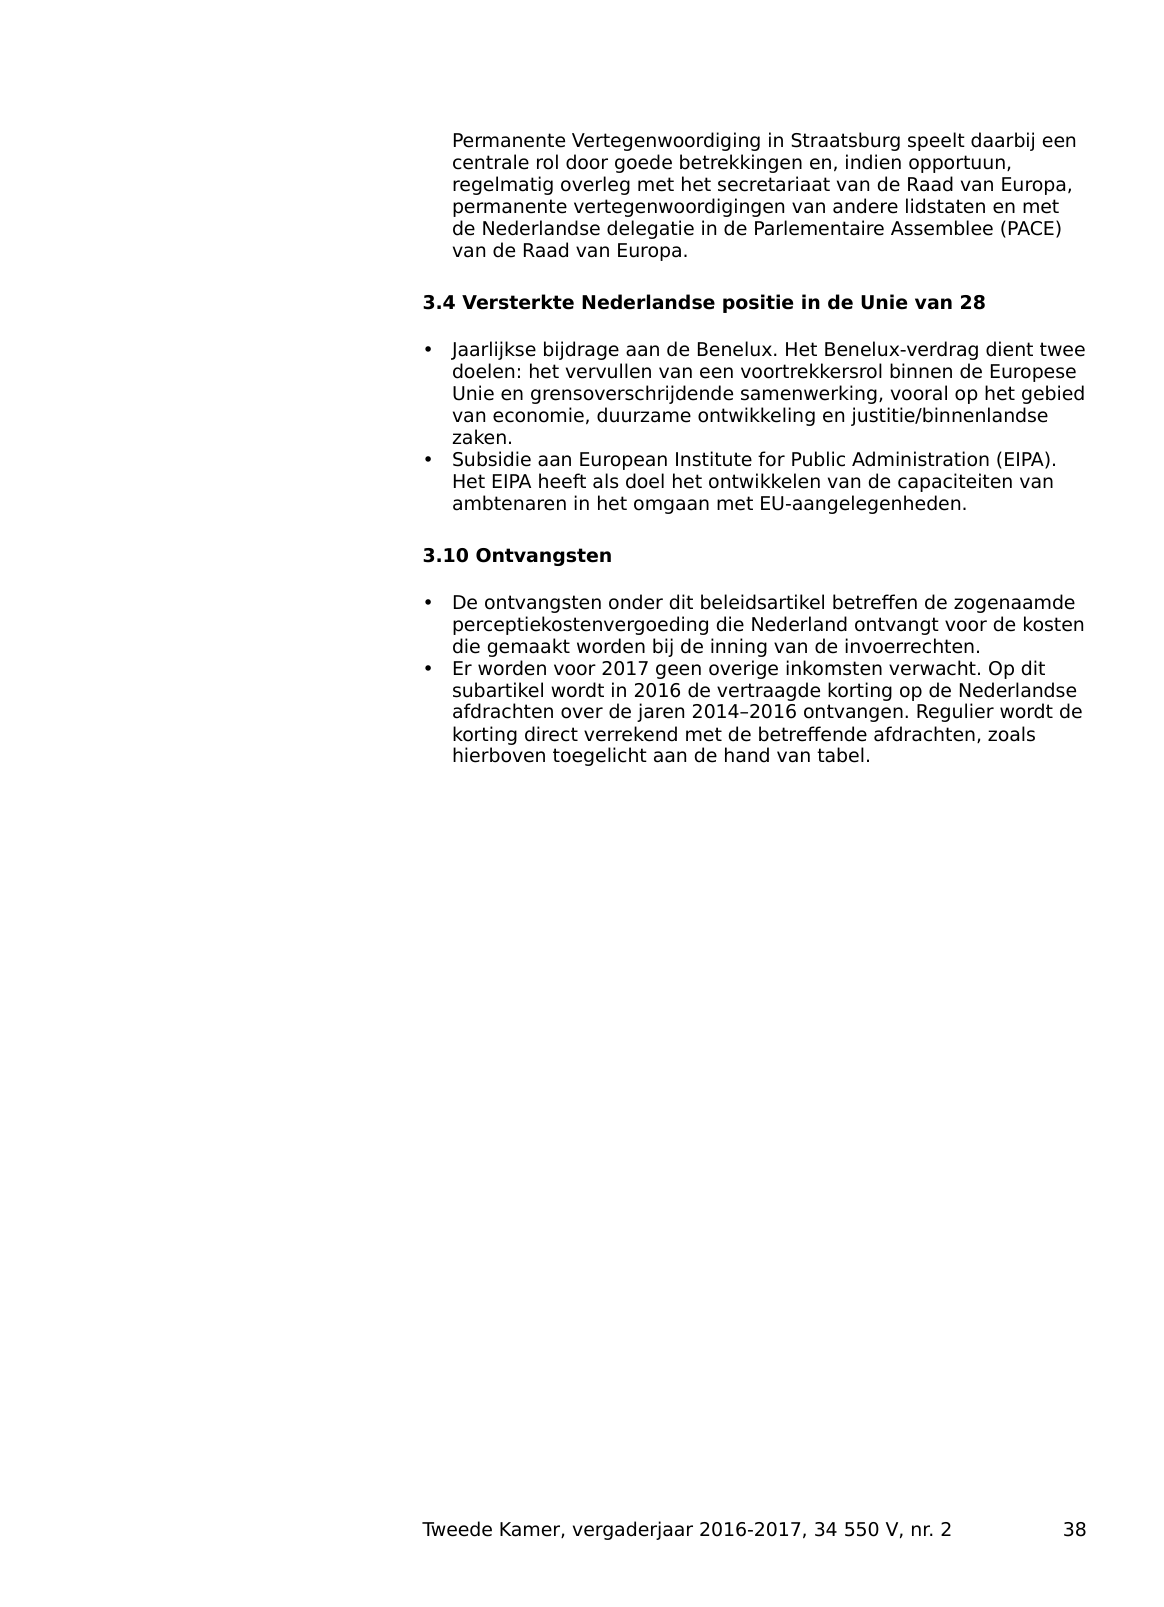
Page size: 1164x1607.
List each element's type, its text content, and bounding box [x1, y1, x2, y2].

subtitle 3.4 Versterkte Nederlandse positie in de Unie van 28 [422, 292, 1087, 314]
text Permanente Vertegenwoordiging in Straatsburg speelt daarbij een centrale rol door goede betrekkingen en, indien opportuun, regelmatig overleg met het secretariaat van de Raad van Europa, permanente vertegenwoordigingen van andere lidstaten en met de Nederlandse delegatie in de Parlementaire Assemblee (PACE) van de Raad van Europa. [422, 130, 1087, 262]
subtitle 3.10 Ontvangsten [422, 544, 1087, 567]
text • Subsidie aan European Institute for Public Administration (EIPA). Het EIPA heeft als doel het ontwikkelen van de capaciteiten van ambtenaren in het omgaan met EU-aangelegenheden. [422, 449, 1087, 514]
text • Er worden voor 2017 geen overige inkomsten verwacht. Op dit subartikel wordt in 2016 de vertraagde korting op de Nederlandse afdrachten over de jaren 2014–2016 ontvangen. Regulier wordt de korting direct verrekend met de betreffende afdrachten, zoals hierboven toegelicht aan de hand van tabel. [422, 657, 1087, 767]
text • Jaarlijkse bijdrage aan de Benelux. Het Benelux-verdrag dient twee doelen: het vervullen van een voortrekkersrol binnen de Europese Unie en grensoverschrijdende samenwerking, vooral op het gebied van economie, duurzame ontwikkeling en justitie/binnenlandse zaken. [422, 339, 1087, 449]
text • De ontvangsten onder dit beleidsartikel betreffen de zogenaamde perceptiekostenvergoeding die Nederland ontvangt voor de kosten die gemaakt worden bij de inning van de invoerrechten. [422, 592, 1087, 657]
